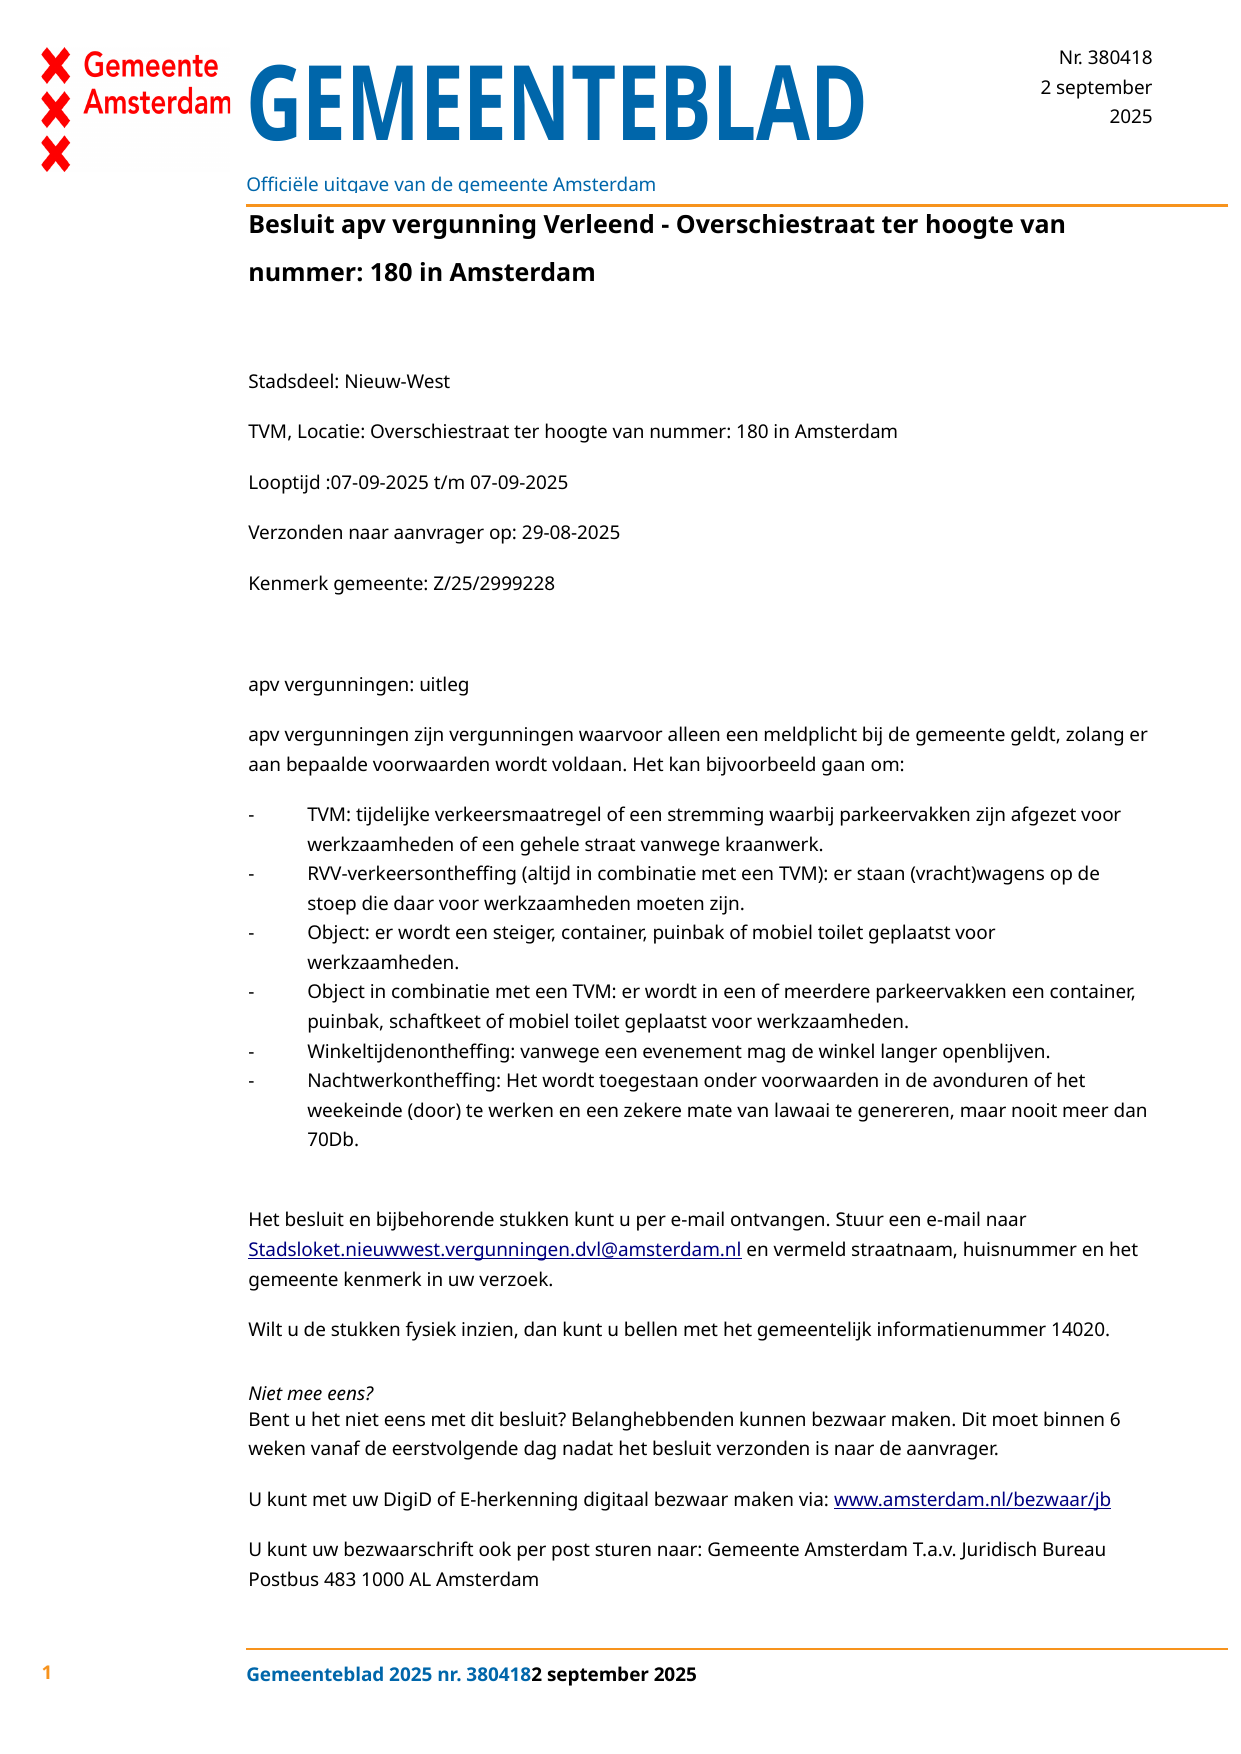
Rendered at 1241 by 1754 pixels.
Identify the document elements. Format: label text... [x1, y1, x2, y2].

list Object: er wordt een steiger, container, puinbak of mobiel toilet geplaatst voor werkzaamheden. [248, 919, 1152, 975]
text TVM, Locatie: Overschiestraat ter hoogte van nummer: 180 in Amsterdam [248, 419, 1152, 444]
text U kunt uw bezwaarschrift ook per post sturen naar: Gemeente Amsterdam T.a.v. Juridisch Bureau Postbus 483 1000 AL Amsterdam [248, 1536, 1152, 1592]
text Looptijd :07-09-2025 t/m 07-09-2025 [248, 469, 1152, 495]
list Object in combinatie met een TVM: er wordt in een of meerdere parkeervakken een container, puinbak, schaftkeet of mobiel toilet geplaatst voor werkzaamheden. [248, 979, 1152, 1034]
list RVV-verkeersontheffing (altijd in combinatie met een TVM): er staan (vracht)wagens op de stoep die daar voor werkzaamheden moeten zijn. [248, 860, 1152, 916]
list TVM: tijdelijke verkeersmaatregel of een stremming waarbij parkeervakken zijn afgezet voor werkzaamheden of een gehele straat vanwege kraanwerk. [248, 801, 1152, 857]
text Het besluit en bijbehorende stukken kunt u per e-mail ontvangen. Stuur een e-mail naar Stadsloket.nieuwwest.vergunningen.dvl@amsterdam.nl en vermeld straatnaam, huisnummer en het gemeente kenmerk in uw verzoek. [248, 1207, 1152, 1292]
text Kenmerk gemeente: Z/25/2999228 [248, 570, 1152, 596]
list Winkeltijdenontheffing: vanwege een evenement mag de winkel langer openblijven. [248, 1038, 1152, 1064]
text Bent u het niet eens met dit besluit? Belanghebbenden kunnen bezwaar maken. Dit moet binnen 6 weken vanaf de eerstvolgende dag nadat het besluit verzonden is naar de aanvrager. [248, 1406, 1152, 1461]
text Niet mee eens? [248, 1380, 1152, 1406]
text Verzonden naar aanvrager op: 29-08-2025 [248, 519, 1152, 545]
text U kunt met uw DigiD of E-herkenning digitaal bezwaar maken via: www.amsterdam.nl/bezwaar/jb [248, 1486, 1152, 1512]
text Wilt u de stukken fysiek inzien, dan kunt u bellen met het gemeentelijk informatienummer 14020. [248, 1316, 1152, 1342]
text Besluit apv vergunning Verleend - Overschiestraat ter hoogte van nummer: 180 in Amsterdam [248, 207, 1152, 288]
picture [41, 47, 231, 172]
list Nachtwerkontheffing: Het wordt toegestaan onder voorwaarden in de avonduren of het weekeinde (door) te werken en een zekere mate van lawaai te genereren, maar nooit meer dan 70Db. [248, 1067, 1152, 1152]
text Stadsdeel: Nieuw-West [248, 368, 1152, 394]
text apv vergunningen zijn vergunningen waarvoor alleen een meldplicht bij de gemeente geldt, zolang er aan bepaalde voorwaarden wordt voldaan. Het kan bijvoorbeeld gaan om: [248, 721, 1152, 777]
text apv vergunningen: uitleg [248, 671, 1152, 697]
